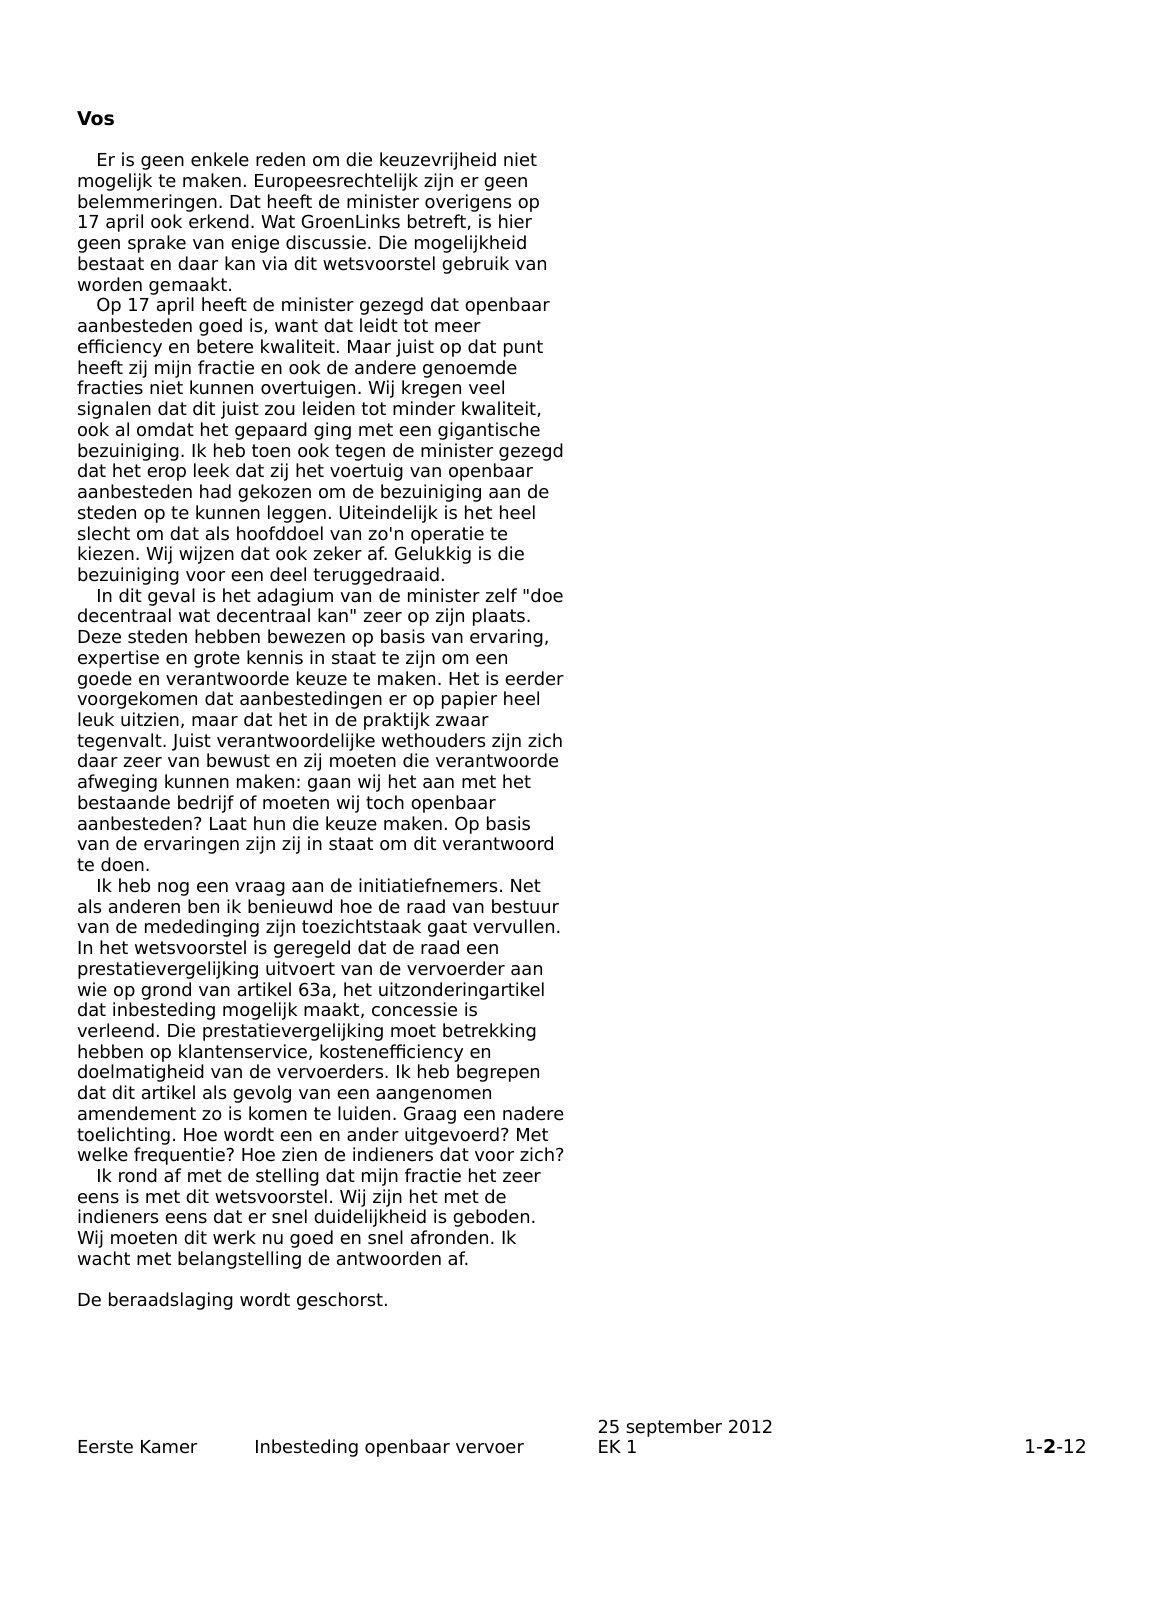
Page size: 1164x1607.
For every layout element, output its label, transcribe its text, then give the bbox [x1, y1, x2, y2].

text Ik heb nog een vraag aan de initiatiefnemers. Net als anderen ben ik benieuwd hoe de raad van bestuur van de mededinging zijn toezichtstaak gaat vervullen. In het wetsvoorstel is geregeld dat de raad een prestatievergelijking uitvoert van de vervoerder aan wie op grond van artikel 63a, het uitzonderingartikel dat inbesteding mogelijk maakt, concessie is verleend. Die prestatievergelijking moet betrekking hebben op klantenservice, kostenefficiency en doelmatigheid van de vervoerders. Ik heb begrepen dat dit artikel als gevolg van een aangenomen amendement zo is komen te luiden. Graag een nadere toelichting. Hoe wordt een en ander uitgevoerd? Met welke frequentie? Hoe zien de indieners dat voor zich? [77, 876, 567, 1166]
text Ik rond af met de stelling dat mijn fractie het zeer eens is met dit wetsvoorstel. Wij zijn het met de indieners eens dat er snel duidelijkheid is geboden. Wij moeten dit werk nu goed en snel afronden. Ik wacht met belangstelling de antwoorden af. [77, 1166, 567, 1269]
text De beraadslaging wordt geschorst. [77, 1289, 567, 1310]
text In dit geval is het adagium van de minister zelf "doe decentraal wat decentraal kan" zeer op zijn plaats. Deze steden hebben bewezen op basis van ervaring, expertise en grote kennis in staat te zijn om een goede en verantwoorde keuze te maken. Het is eerder voorgekomen dat aanbestedingen er op papier heel leuk uitzien, maar dat het in de praktijk zwaar tegenvalt. Juist verantwoordelijke wethouders zijn zich daar zeer van bewust en zij moeten die verantwoorde afweging kunnen maken: gaan wij het aan met het bestaande bedrijf of moeten wij toch openbaar aanbesteden? Laat hun die keuze maken. Op basis van de ervaringen zijn zij in staat om dit verantwoord te doen. [77, 586, 567, 876]
text Er is geen enkele reden om die keuzevrijheid niet mogelijk te maken. Europeesrechtelijk zijn er geen belemmeringen. Dat heeft de minister overigens op 17 april ook erkend. Wat GroenLinks betreft, is hier geen sprake van enige discussie. Die mogelijkheid bestaat en daar kan via dit wetsvoorstel gebruik van worden gemaakt. [77, 150, 567, 295]
text Op 17 april heeft de minister gezegd dat openbaar aanbesteden goed is, want dat leidt tot meer efficiency en betere kwaliteit. Maar juist op dat punt heeft zij mijn fractie en ook de andere genoemde fracties niet kunnen overtuigen. Wij kregen veel signalen dat dit juist zou leiden tot minder kwaliteit, ook al omdat het gepaard ging met een gigantische bezuiniging. Ik heb toen ook tegen de minister gezegd dat het erop leek dat zij het voertuig van openbaar aanbesteden had gekozen om de bezuiniging aan de steden op te kunnen leggen. Uiteindelijk is het heel slecht om dat als hoofddoel van zo'n operatie te kiezen. Wij wijzen dat ook zeker af. Gelukkig is die bezuiniging voor een deel teruggedraaid. [77, 295, 567, 586]
